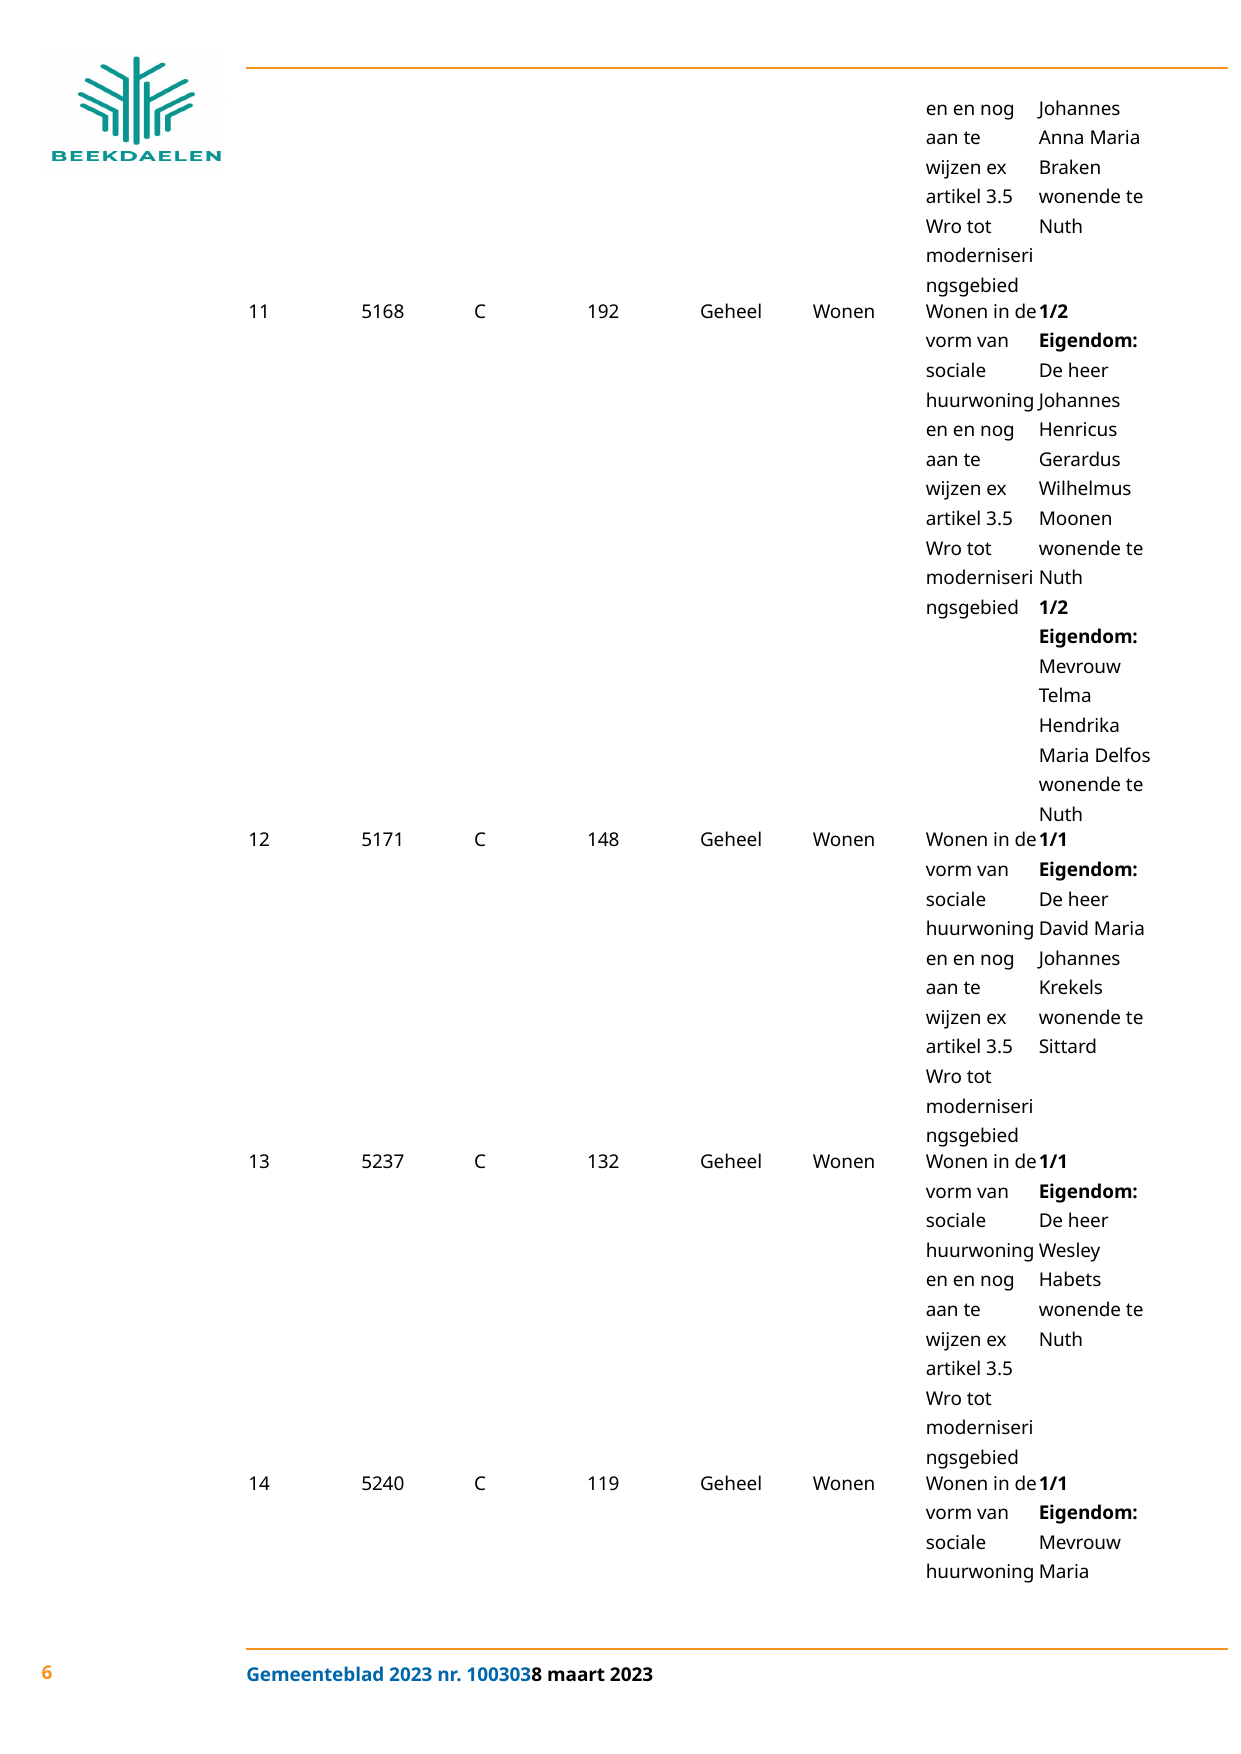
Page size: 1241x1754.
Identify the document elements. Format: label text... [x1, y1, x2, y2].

table_cell Wonen in de vorm van sociale huurwoningen en nog aan te wijzen ex artikel 3.5 Wro tot moderniseringsgebied [926, 1148, 1038, 1470]
table_cell Johannes Anna Maria Braken wonende te Nuth [1039, 95, 1152, 298]
table_cell C [474, 1470, 587, 1584]
table_cell 1/1 Eigendom: De heer Wesley Habets wonende te Nuth [1039, 1148, 1152, 1470]
table_cell Wonen in de vorm van sociale huurwoningen en nog aan te wijzen ex artikel 3.5 Wro tot moderniseringsgebied [926, 298, 1038, 827]
table_cell 1/1 Eigendom: Mevrouw Maria [1039, 1470, 1152, 1584]
table_cell Wonen [813, 1148, 926, 1470]
table_cell Geheel [700, 1470, 813, 1584]
table_cell 5168 [361, 298, 474, 827]
table_cell en en nog aan te wijzen ex artikel 3.5 Wro tot moderniseringsgebied [926, 95, 1038, 298]
table_cell C [474, 827, 587, 1148]
table_cell 132 [587, 1148, 700, 1470]
table_cell 1/2 Eigendom: De heer Johannes Henricus Gerardus Wilhelmus Moonen wonende te Nuth 1/2 Eigendom: Mevrouw Telma Hendrika Maria Delfos wonende te Nuth [1039, 298, 1152, 827]
table_cell [813, 95, 926, 298]
table_cell [474, 95, 587, 298]
table_cell 192 [587, 298, 700, 827]
table_cell C [474, 298, 587, 827]
table_cell Geheel [700, 1148, 813, 1470]
picture [41, 47, 231, 172]
table_cell 13 [248, 1148, 361, 1470]
table_cell C [474, 1148, 587, 1470]
table_cell Geheel [700, 827, 813, 1148]
table_cell 148 [587, 827, 700, 1148]
table_cell Wonen in de vorm van sociale huurwoning [926, 1470, 1038, 1584]
table_cell 1/1 Eigendom: De heer David Maria Johannes Krekels wonende te Sittard [1039, 827, 1152, 1148]
table_cell [587, 95, 700, 298]
table_cell Wonen in de vorm van sociale huurwoningen en nog aan te wijzen ex artikel 3.5 Wro tot moderniseringsgebied [926, 827, 1038, 1148]
table_cell 5240 [361, 1470, 474, 1584]
table_cell Wonen [813, 1470, 926, 1584]
table_cell Wonen [813, 298, 926, 827]
table_cell 119 [587, 1470, 700, 1584]
table_cell Wonen [813, 827, 926, 1148]
table_cell [700, 95, 813, 298]
table_cell [248, 95, 361, 298]
table_cell 14 [248, 1470, 361, 1584]
table_cell 5237 [361, 1148, 474, 1470]
table_cell 5171 [361, 827, 474, 1148]
table_cell 12 [248, 827, 361, 1148]
table_cell 11 [248, 298, 361, 827]
table_cell [361, 95, 474, 298]
table_cell Geheel [700, 298, 813, 827]
